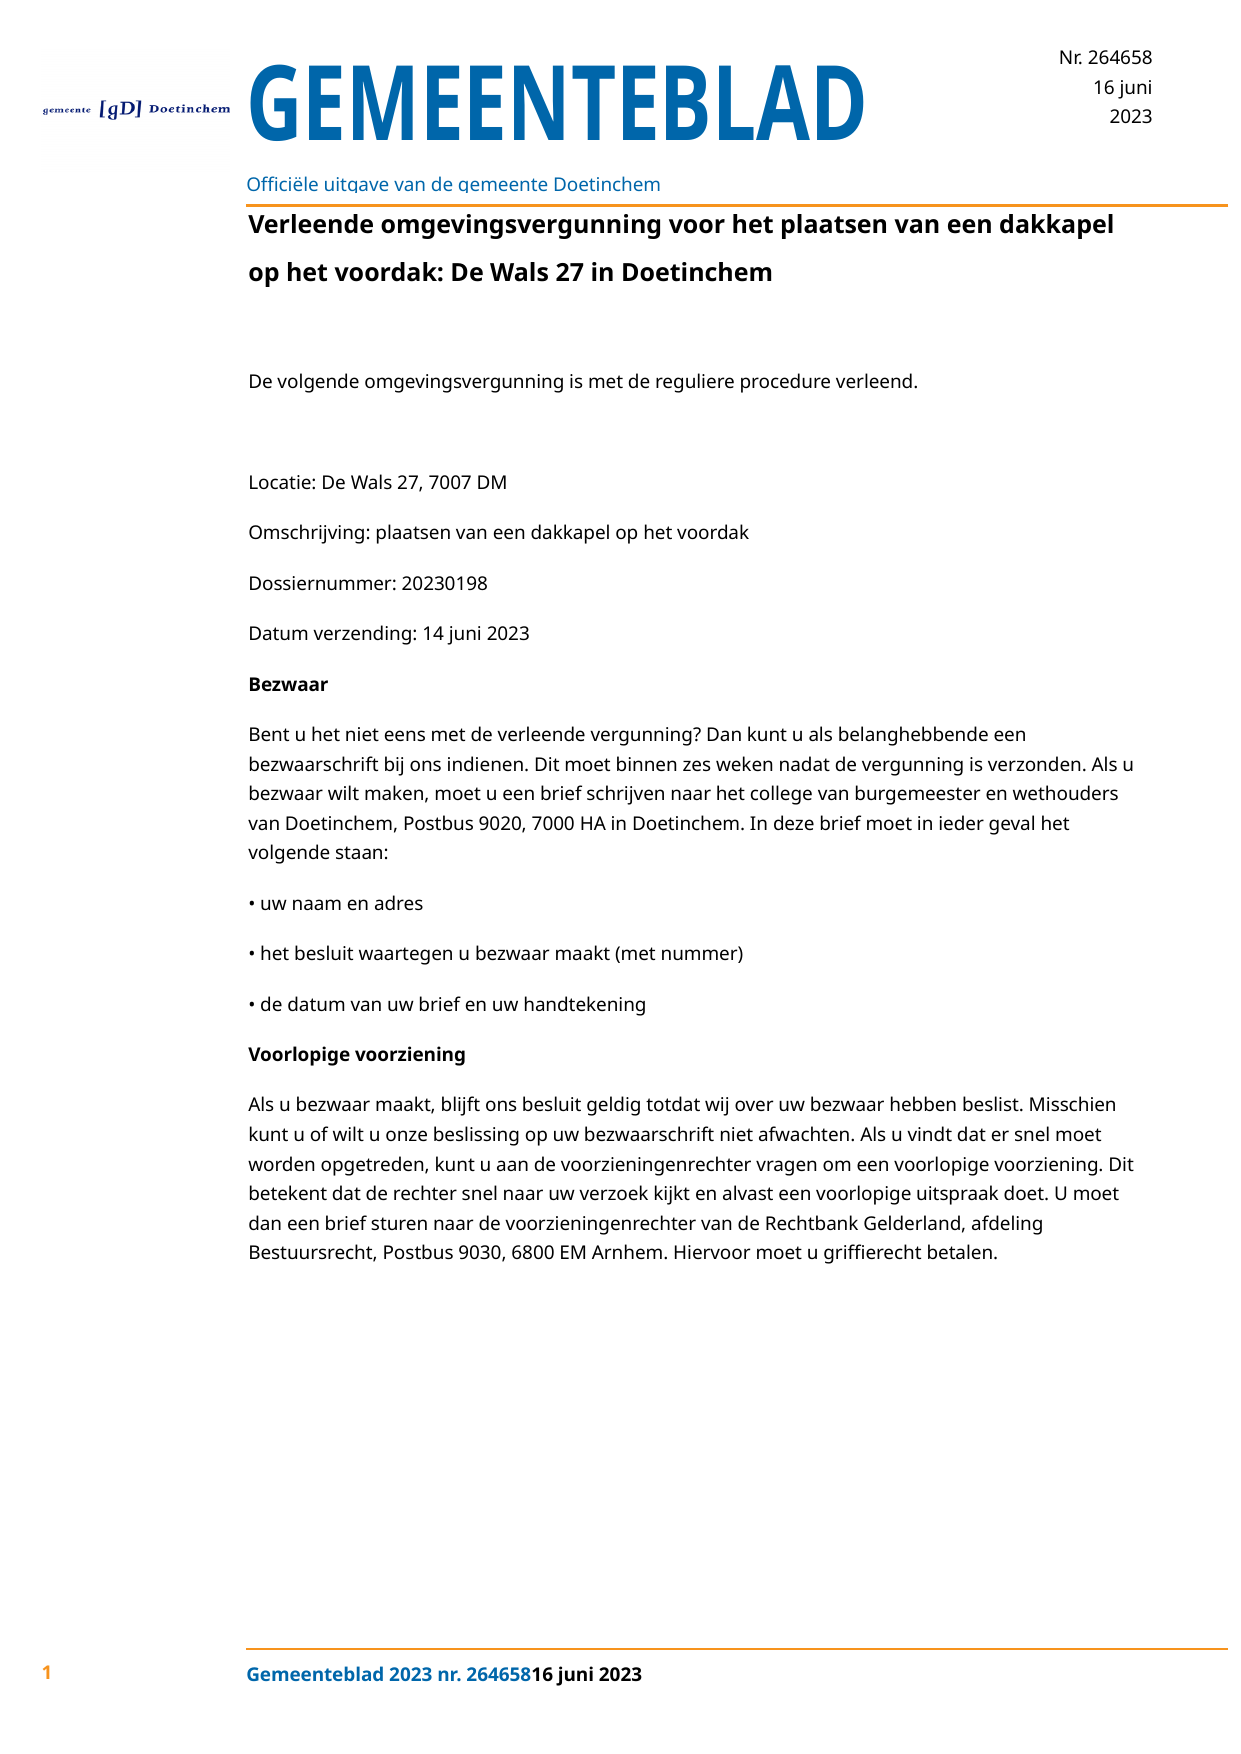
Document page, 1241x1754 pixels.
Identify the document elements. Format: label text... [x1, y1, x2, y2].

text Datum verzending: 14 juni 2023 [248, 620, 1152, 646]
text Omschrijving: plaatsen van een dakkapel op het voordak [248, 519, 1152, 545]
text Verleende omgevingsvergunning voor het plaatsen van een dakkapel op het voordak: De Wals 27 in Doetinchem [248, 207, 1152, 288]
text Dossiernummer: 20230198 [248, 570, 1152, 596]
text • de datum van uw brief en uw handtekening [248, 991, 1152, 1017]
text Locatie: De Wals 27, 7007 DM [248, 469, 1152, 495]
text Bent u het niet eens met de verleende vergunning? Dan kunt u als belanghebbende een bezwaarschrift bij ons indienen. Dit moet binnen zes weken nadat de vergunning is verzonden. Als u bezwaar wilt maken, moet u een brief schrijven naar het college van burgemeester en wethouders van Doetinchem, Postbus 9020, 7000 HA in Doetinchem. In deze brief moet in ieder geval het volgende staan: [248, 721, 1152, 865]
picture [41, 47, 231, 172]
text • uw naam en adres [248, 890, 1152, 916]
text Bezwaar [248, 671, 1152, 697]
text • het besluit waartegen u bezwaar maakt (met nummer) [248, 940, 1152, 966]
text Voorlopige voorziening [248, 1041, 1152, 1067]
text Als u bezwaar maakt, blijft ons besluit geldig totdat wij over uw bezwaar hebben beslist. Misschien kunt u of wilt u onze beslissing op uw bezwaarschrift niet afwachten. Als u vindt dat er snel moet worden opgetreden, kunt u aan de voorzieningenrechter vragen om een voorlopige voorziening. Dit betekent dat de rechter snel naar uw verzoek kijkt en alvast een voorlopige uitspraak doet. U moet dan een brief sturen naar de voorzieningenrechter van de Rechtbank Gelderland, afdeling Bestuursrecht, Postbus 9030, 6800 EM Arnhem. Hiervoor moet u griffierecht betalen. [248, 1092, 1152, 1265]
text De volgende omgevingsvergunning is met de reguliere procedure verleend. [248, 368, 1152, 394]
